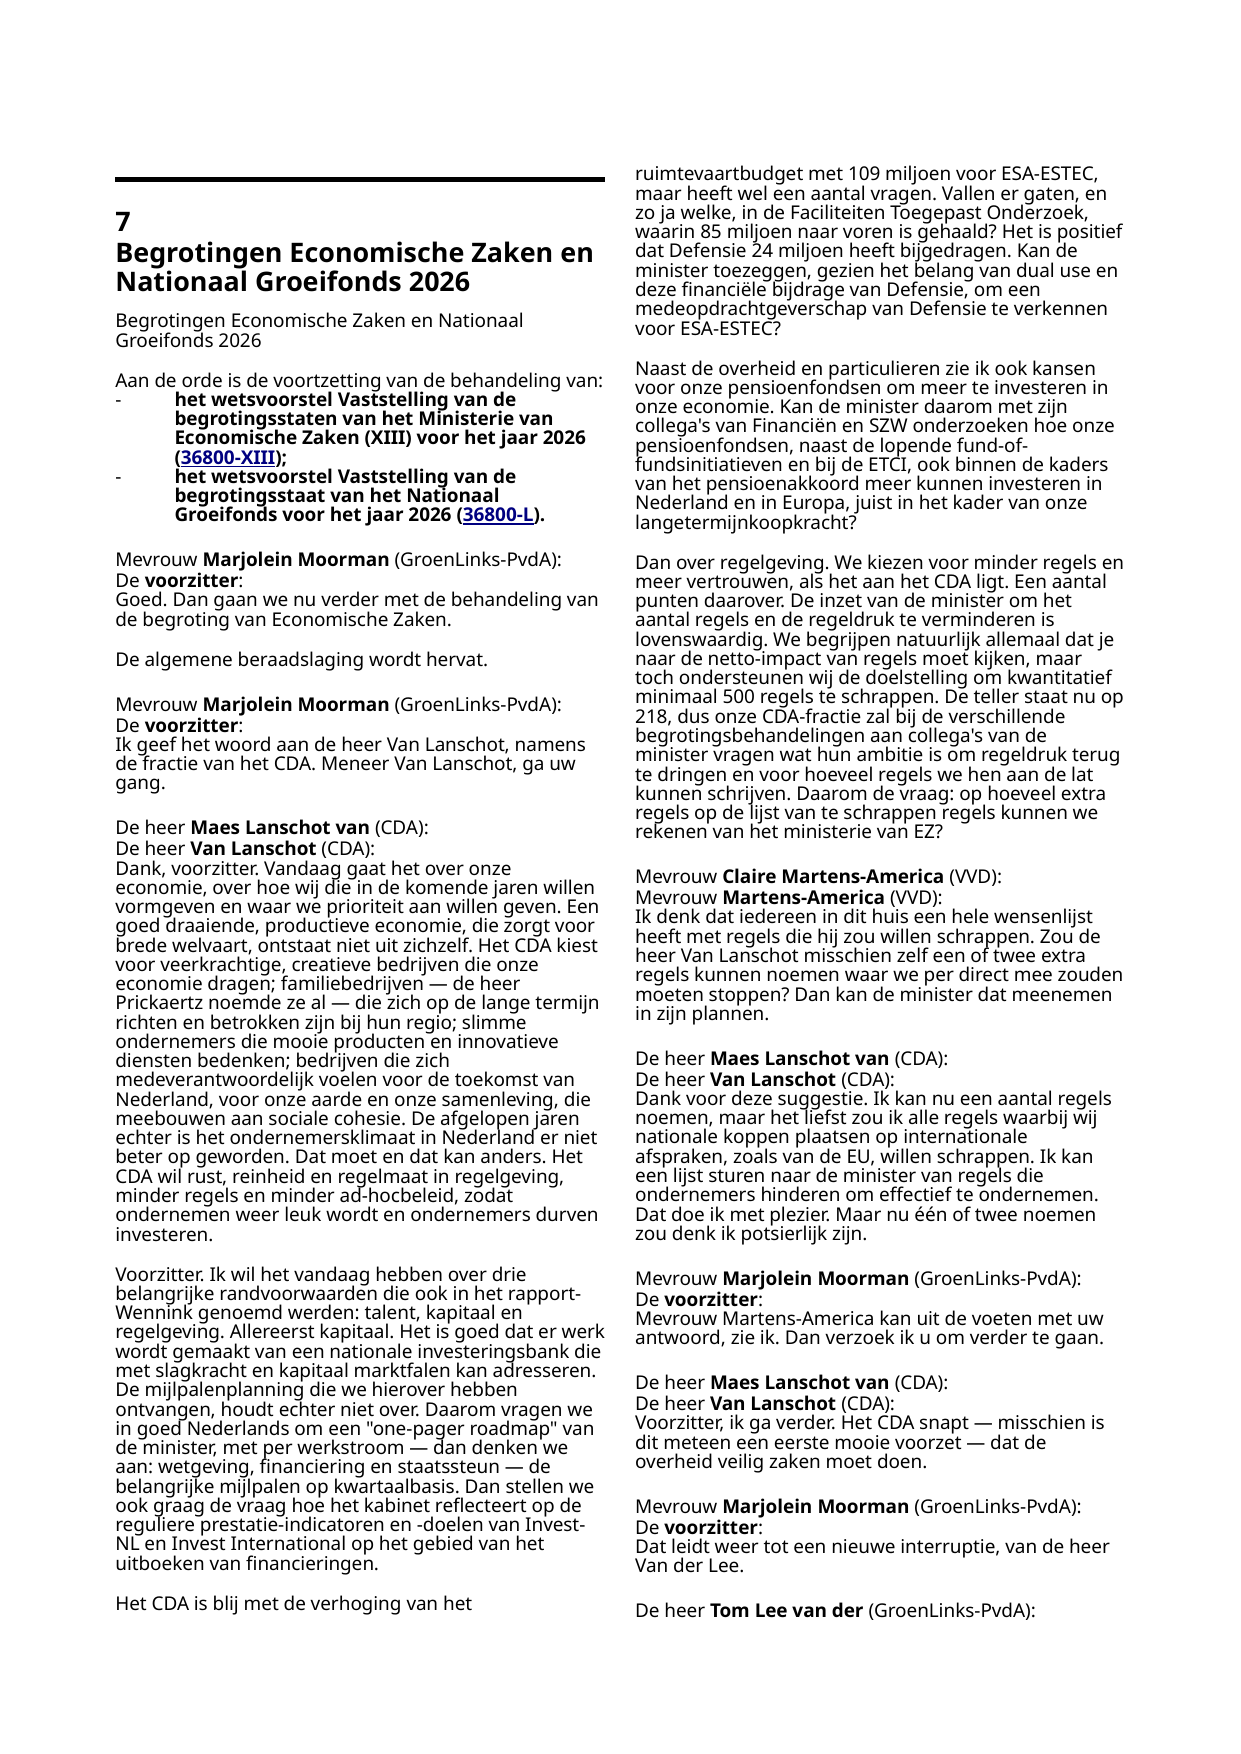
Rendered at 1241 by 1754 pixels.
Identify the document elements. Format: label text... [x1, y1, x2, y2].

text De algemene beraadslaging wordt hervat. [115, 651, 605, 670]
text Mevrouw Marjolein Moorman (GroenLinks-PvdA): [115, 546, 605, 572]
text De voorzitter: [635, 1519, 1125, 1538]
text De voorzitter: [115, 572, 605, 591]
text Het CDA is blij met de verhoging van het [115, 1595, 605, 1614]
text Mevrouw Marjolein Moorman (GroenLinks-PvdA): [635, 1493, 1125, 1519]
text De heer Maes Lanschot van (CDA): [115, 814, 605, 840]
text De heer Van Lanschot (CDA): [635, 1071, 1125, 1090]
text Aan de orde is de voortzetting van de behandeling van: [115, 372, 605, 391]
text Voorzitter, ik ga verder. Het CDA snapt — misschien is dit meteen een eerste mooie voorzet — dat de overheid veilig zaken moet doen. [635, 1414, 1125, 1472]
text Ik geef het woord aan de heer Van Lanschot, namens de fractie van het CDA. Meneer Van Lanschot, ga uw gang. [115, 736, 605, 794]
text 7 [115, 203, 605, 239]
text De voorzitter: [635, 1291, 1125, 1310]
text De voorzitter: [115, 717, 605, 736]
text Ik denk dat iedereen in dit huis een hele wensenlijst heeft met regels die hij zou willen schrappen. Zou de heer Van Lanschot misschien zelf een of twee extra regels kunnen noemen waar we per direct mee zouden moeten stoppen? Dan kan de minister dat meenemen in zijn plannen. [635, 908, 1125, 1024]
text Naast de overheid en particulieren zie ik ook kansen voor onze pensioenfondsen om meer te investeren in onze economie. Kan de minister daarom met zijn collega's van Financiën en SZW onderzoeken hoe onze pensioenfondsen, naast de lopende fund-of-fundsinitiatieven en bij de ETCI, ook binnen de kaders van het pensioenakkoord meer kunnen investeren in Nederland en in Europa, juist in het kader van onze langetermijnkoopkracht? [635, 359, 1125, 533]
text Dan over regelgeving. We kiezen voor minder regels en meer vertrouwen, als het aan het CDA ligt. Een aantal punten daarover. De inzet van de minister om het aantal regels en de regeldruk te verminderen is lovenswaardig. We begrijpen natuurlijk allemaal dat je naar de netto-impact van regels moet kijken, maar toch ondersteunen wij de doelstelling om kwantitatief minimaal 500 regels te schrappen. De teller staat nu op 218, dus onze CDA-fractie zal bij de verschillende begrotingsbehandelingen aan collega's van de minister vragen wat hun ambitie is om regeldruk terug te dringen en voor hoeveel regels we hen aan de lat kunnen schrijven. Daarom de vraag: op hoeveel extra regels op de lijst van te schrappen regels kunnen we rekenen van het ministerie van EZ? [635, 554, 1125, 843]
text Mevrouw Martens-America (VVD): [635, 889, 1125, 908]
text De heer Maes Lanschot van (CDA): [635, 1045, 1125, 1071]
list het wetsvoorstel Vaststelling van de begrotingsstaten van het Ministerie van Economische Zaken (XIII) voor het jaar 2026 (36800-XIII); [115, 391, 605, 468]
text Dat leidt weer tot een nieuwe interruptie, van de heer Van der Lee. [635, 1538, 1125, 1577]
text Begrotingen Economische Zaken en Nationaal Groeifonds 2026 [115, 312, 605, 351]
text De heer Maes Lanschot van (CDA): [635, 1369, 1125, 1395]
text De heer Tom Lee van der (GroenLinks-PvdA): [635, 1597, 1125, 1623]
text De heer Van Lanschot (CDA): [635, 1395, 1125, 1414]
text Mevrouw Martens-America kan uit de voeten met uw antwoord, zie ik. Dan verzoek ik u om verder te gaan. [635, 1310, 1125, 1348]
text Dank, voorzitter. Vandaag gaat het over onze economie, over hoe wij die in de komende jaren willen vormgeven en waar we prioriteit aan willen geven. Een goed draaiende, productieve economie, die zorgt voor brede welvaart, ontstaat niet uit zichzelf. Het CDA kiest voor veerkrachtige, creatieve bedrijven die onze economie dragen; familiebedrijven — de heer Prickaertz noemde ze al — die zich op de lange termijn richten en betrokken zijn bij hun regio; slimme ondernemers die mooie producten en innovatieve diensten bedenken; bedrijven die zich medeverantwoordelijk voelen voor de toekomst van Nederland, voor onze aarde en onze samenleving, die meebouwen aan sociale cohesie. De afgelopen jaren echter is het ondernemersklimaat in Nederland er niet beter op geworden. Dat moet en dat kan anders. Het CDA wil rust, reinheid en regelmaat in regelgeving, minder regels en minder ad-hocbeleid, zodat ondernemen weer leuk wordt en ondernemers durven investeren. [115, 859, 605, 1245]
text Mevrouw Marjolein Moorman (GroenLinks-PvdA): [635, 1265, 1125, 1291]
text Begrotingen Economische Zaken en Nationaal Groeifonds 2026 [115, 239, 605, 312]
list het wetsvoorstel Vaststelling van de begrotingsstaat van het Nationaal Groeifonds voor het jaar 2026 (36800-L). [115, 468, 605, 526]
text Dank voor deze suggestie. Ik kan nu een aantal regels noemen, maar het liefst zou ik alle regels waarbij wij nationale koppen plaatsen op internationale afspraken, zoals van de EU, willen schrappen. Ik kan een lijst sturen naar de minister van regels die ondernemers hinderen om effectief te ondernemen. Dat doe ik met plezier. Maar nu één of twee noemen zou denk ik potsierlijk zijn. [635, 1090, 1125, 1244]
text De heer Van Lanschot (CDA): [115, 840, 605, 859]
text ruimtevaartbudget met 109 miljoen voor ESA-ESTEC, maar heeft wel een aantal vragen. Vallen er gaten, en zo ja welke, in de Faciliteiten Toegepast Onderzoek, waarin 85 miljoen naar voren is gehaald? Het is positief dat Defensie 24 miljoen heeft bijgedragen. Kan de minister toezeggen, gezien het belang van dual use en deze financiële bijdrage van Defensie, om een medeopdrachtgeverschap van Defensie te verkennen voor ESA-ESTEC? [635, 165, 1125, 339]
text Goed. Dan gaan we nu verder met de behandeling van de begroting van Economische Zaken. [115, 591, 605, 630]
text Mevrouw Claire Martens-America (VVD): [635, 863, 1125, 889]
text Voorzitter. Ik wil het vandaag hebben over drie belangrijke randvoorwaarden die ook in het rapport-Wennink genoemd werden: talent, kapitaal en regelgeving. Allereerst kapitaal. Het is goed dat er werk wordt gemaakt van een nationale investeringsbank die met slagkracht en kapitaal marktfalen kan adresseren. De mijlpalenplanning die we hierover hebben ontvangen, houdt echter niet over. Daarom vragen we in goed Nederlands om een "one-pager roadmap" van de minister, met per werkstroom — dan denken we aan: wetgeving, financiering en staatssteun — de belangrijke mijlpalen op kwartaalbasis. Dan stellen we ook graag de vraag hoe het kabinet reflecteert op de reguliere prestatie-indicatoren en -doelen van Invest-NL en Invest International op het gebied van het uitboeken van financieringen. [115, 1266, 605, 1574]
text Mevrouw Marjolein Moorman (GroenLinks-PvdA): [115, 691, 605, 717]
